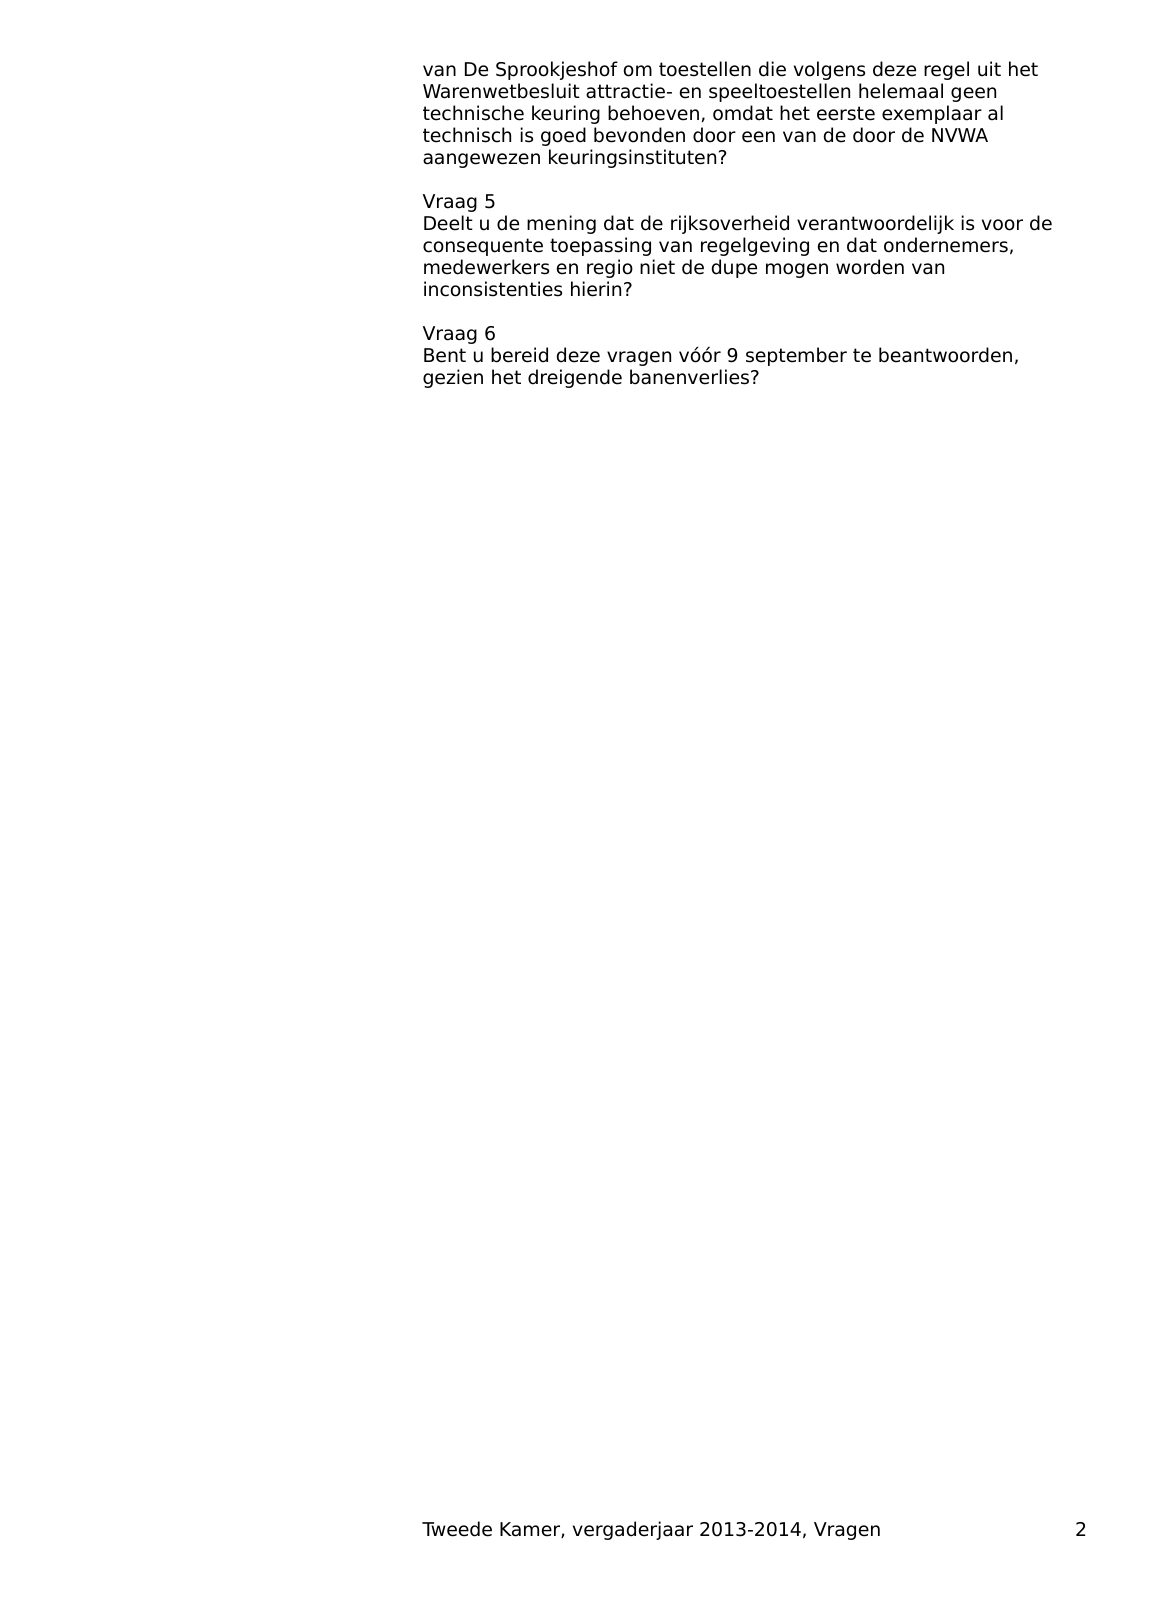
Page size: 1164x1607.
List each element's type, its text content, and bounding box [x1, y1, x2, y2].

text Deelt u de mening dat de rijksoverheid verantwoordelijk is voor de consequente toepassing van regelgeving en dat ondernemers, medewerkers en regio niet de dupe mogen worden van inconsistenties hierin? [422, 213, 1087, 301]
text van De Sprookjeshof om toestellen die volgens deze regel uit het Warenwetbesluit attractie- en speeltoestellen helemaal geen technische keuring behoeven, omdat het eerste exemplaar al technisch is goed bevonden door een van de door de NVWA aangewezen keuringsinstituten? [422, 59, 1087, 169]
text Vraag 6 [422, 323, 1087, 345]
text Vraag 5 [422, 191, 1087, 213]
text Bent u bereid deze vragen vóór 9 september te beantwoorden, gezien het dreigende banenverlies? [422, 345, 1087, 389]
